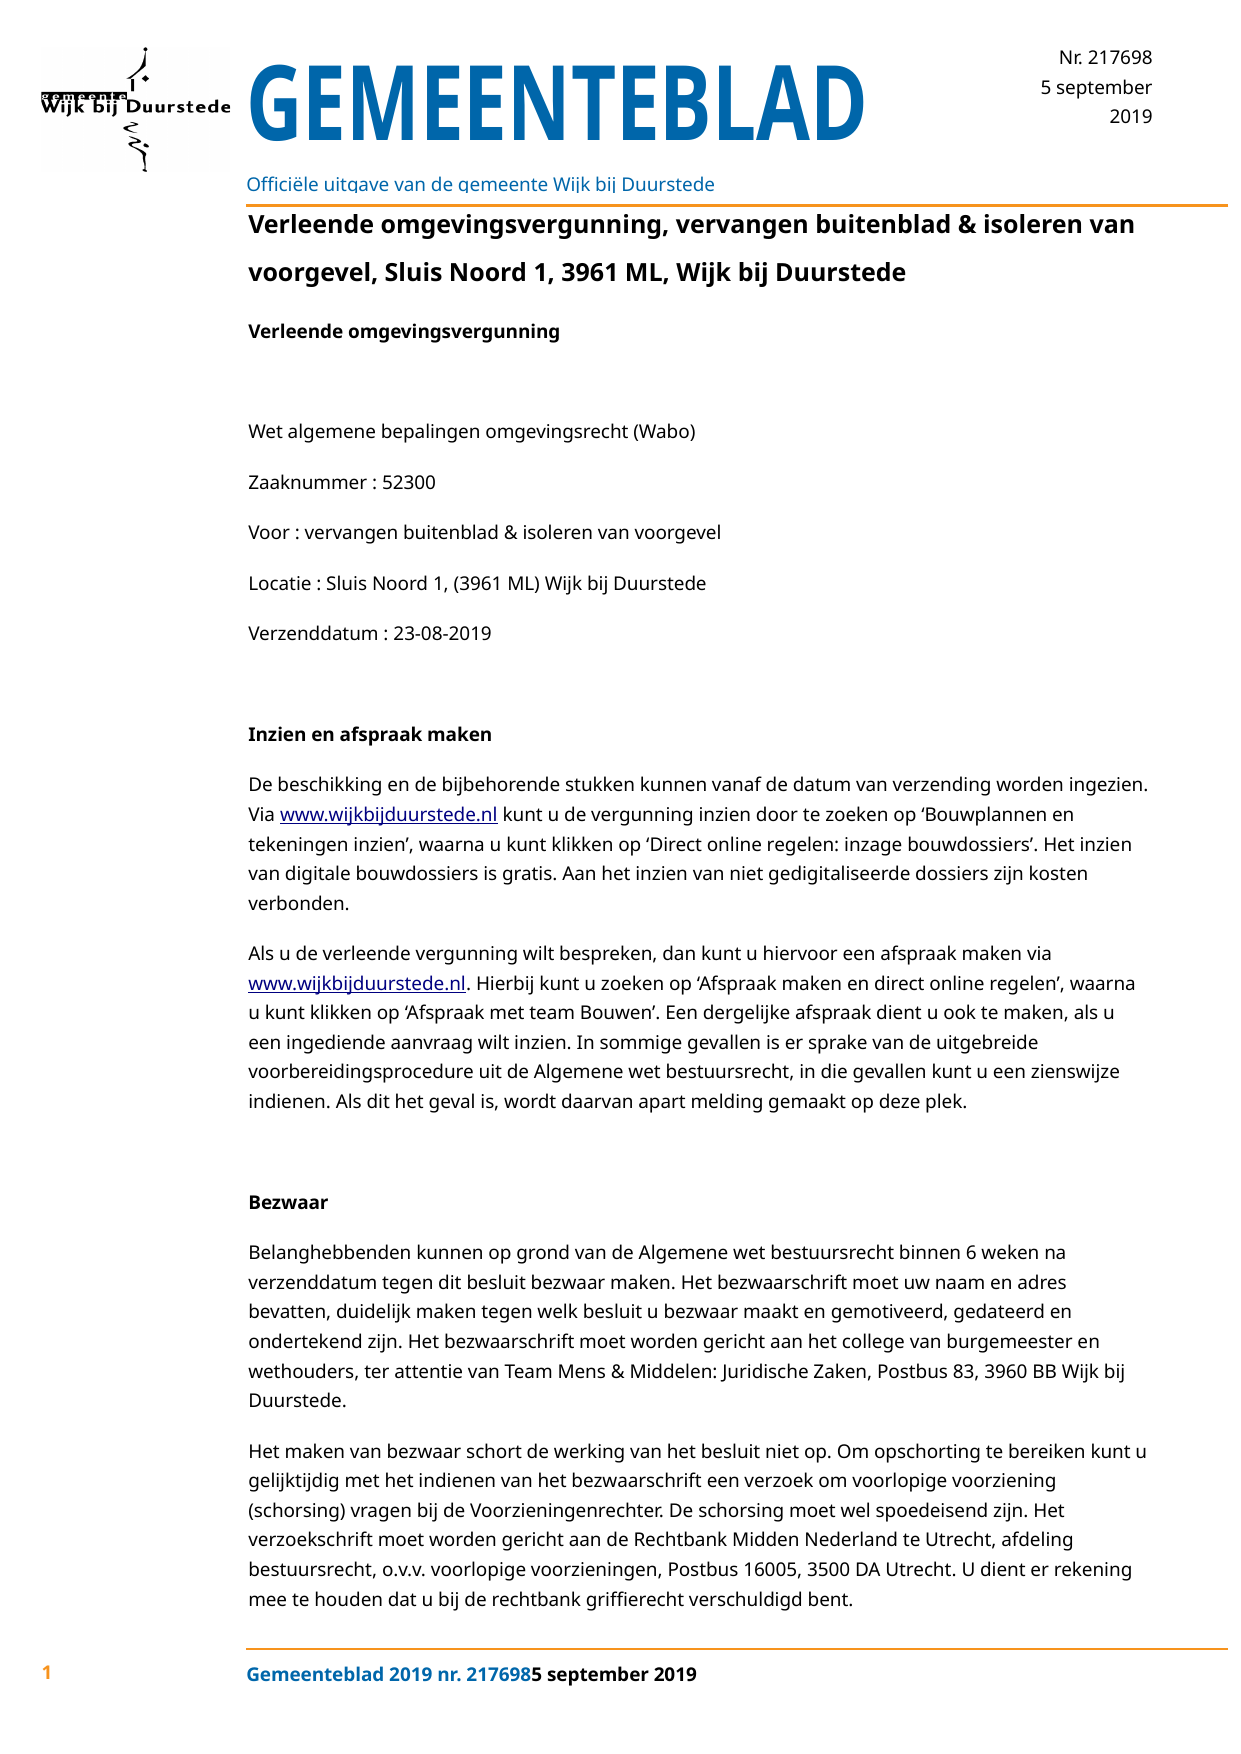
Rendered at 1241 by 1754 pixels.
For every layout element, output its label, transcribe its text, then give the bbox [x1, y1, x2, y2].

text Belanghebbenden kunnen op grond van de Algemene wet bestuursrecht binnen 6 weken na verzenddatum tegen dit besluit bezwaar maken. Het bezwaarschrift moet uw naam en adres bevatten, duidelijk maken tegen welk besluit u bezwaar maakt en gemotiveerd, gedateerd en ondertekend zijn. Het bezwaarschrift moet worden gericht aan het college van burgemeester en wethouders, ter attentie van Team Mens & Middelen: Juridische Zaken, Postbus 83, 3960 BB Wijk bij Duurstede. [248, 1239, 1152, 1413]
text Verleende omgevingsvergunning [248, 318, 1152, 344]
text Het maken van bezwaar schort de werking van het besluit niet op. Om opschorting te bereiken kunt u gelijktijdig met het indienen van het bezwaarschrift een verzoek om voorlopige voorziening (schorsing) vragen bij de Voorzieningenrechter. De schorsing moet wel spoedeisend zijn. Het verzoekschrift moet worden gericht aan de Rechtbank Midden Nederland te Utrecht, afdeling bestuursrecht, o.v.v. voorlopige voorzieningen, Postbus 16005, 3500 DA Utrecht. U dient er rekening mee te houden dat u bij de rechtbank griffierecht verschuldigd bent. [248, 1438, 1152, 1612]
text Locatie : Sluis Noord 1, (3961 ML) Wijk bij Duurstede [248, 570, 1152, 596]
text Voor : vervangen buitenblad & isoleren van voorgevel [248, 519, 1152, 545]
text Zaaknummer : 52300 [248, 469, 1152, 495]
text Wet algemene bepalingen omgevingsrecht (Wabo) [248, 419, 1152, 444]
text Verleende omgevingsvergunning, vervangen buitenblad & isoleren van voorgevel, Sluis Noord 1, 3961 ML, Wijk bij Duurstede [248, 207, 1152, 288]
text Inzien en afspraak maken [248, 721, 1152, 747]
picture [41, 47, 231, 172]
text De beschikking en de bijbehorende stukken kunnen vanaf de datum van verzending worden ingezien. Via www.wijkbijduurstede.nl kunt u de vergunning inzien door te zoeken op ‘Bouwplannen en tekeningen inzien’, waarna u kunt klikken op ‘Direct online regelen: inzage bouwdossiers’. Het inzien van digitale bouwdossiers is gratis. Aan het inzien van niet gedigitaliseerde dossiers zijn kosten verbonden. [248, 772, 1152, 916]
text Verzenddatum : 23-08-2019 [248, 620, 1152, 646]
text Als u de verleende vergunning wilt bespreken, dan kunt u hiervoor een afspraak maken via www.wijkbijduurstede.nl. Hierbij kunt u zoeken op ‘Afspraak maken en direct online regelen’, waarna u kunt klikken op ‘Afspraak met team Bouwen’. Een dergelijke afspraak dient u ook te maken, als u een ingediende aanvraag wilt inzien. In sommige gevallen is er sprake van de uitgebreide voorbereidingsprocedure uit de Algemene wet bestuursrecht, in die gevallen kunt u een zienswijze indienen. Als dit het geval is, wordt daarvan apart melding gemaakt op deze plek. [248, 940, 1152, 1114]
text Bezwaar [248, 1189, 1152, 1215]
